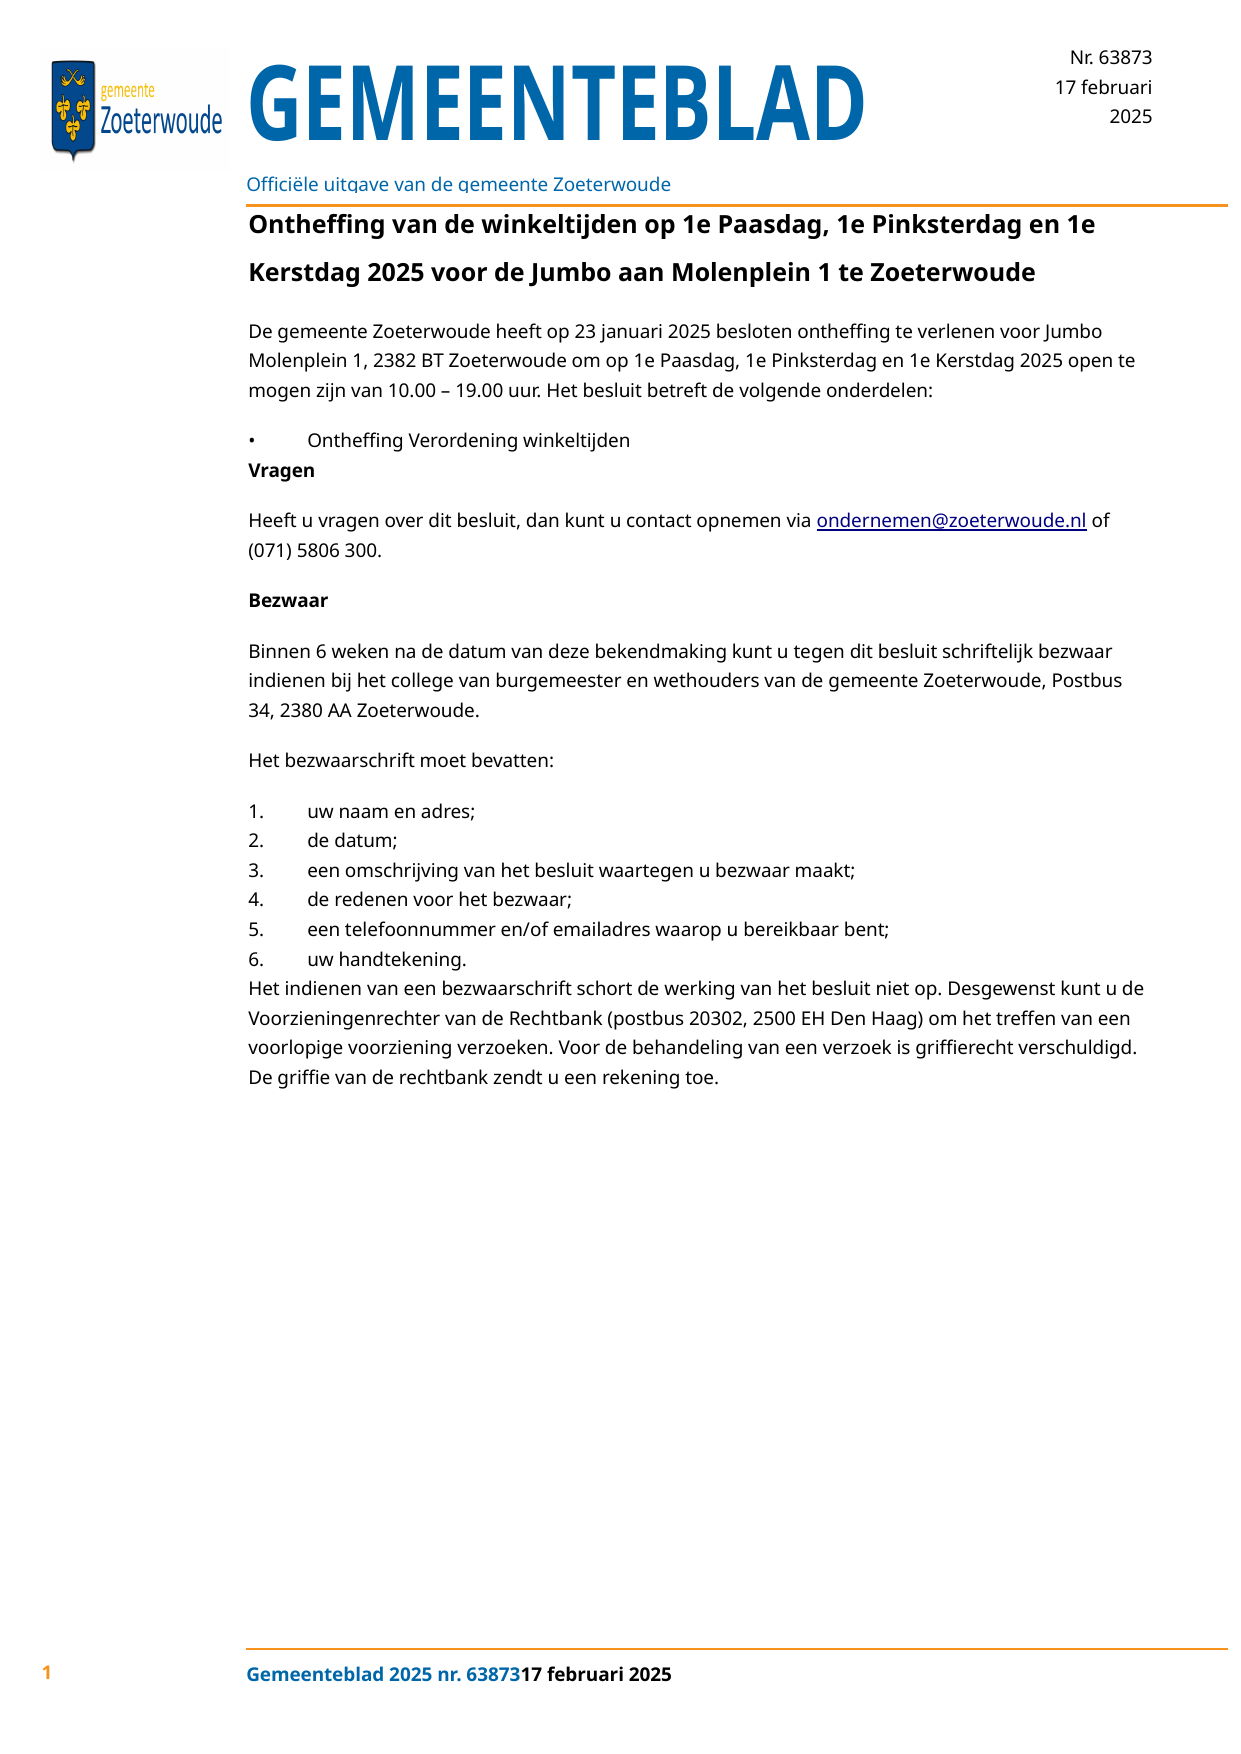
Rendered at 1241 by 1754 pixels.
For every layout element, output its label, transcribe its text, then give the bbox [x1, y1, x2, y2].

list uw handtekening. [248, 946, 1152, 972]
text Het bezwaarschrift moet bevatten: [248, 747, 1152, 773]
picture [41, 47, 231, 172]
text Ontheffing van de winkeltijden op 1e Paasdag, 1e Pinksterdag en 1e Kerstdag 2025 voor de Jumbo aan Molenplein 1 te Zoeterwoude [248, 207, 1152, 288]
text Heeft u vragen over dit besluit, dan kunt u contact opnemen via ondernemen@zoeterwoude.nl of (071) 5806 300. [248, 507, 1152, 563]
text Het indienen van een bezwaarschrift schort de werking van het besluit niet op. Desgewenst kunt u de Voorzieningenrechter van de Rechtbank (postbus 20302, 2500 EH Den Haag) om het treffen van een voorlopige voorziening verzoeken. Voor de behandeling van een verzoek is griffierecht verschuldigd. De griffie van de rechtbank zendt u een rekening toe. [248, 975, 1152, 1090]
text Bezwaar [248, 587, 1152, 613]
text Vragen [248, 457, 1152, 483]
list de datum; [248, 827, 1152, 853]
list uw naam en adres; [248, 798, 1152, 824]
text Binnen 6 weken na de datum van deze bekendmaking kunt u tegen dit besluit schriftelijk bezwaar indienen bij het college van burgemeester en wethouders van de gemeente Zoeterwoude, Postbus 34, 2380 AA Zoeterwoude. [248, 638, 1152, 723]
text De gemeente Zoeterwoude heeft op 23 januari 2025 besloten ontheffing te verlenen voor Jumbo Molenplein 1, 2382 BT Zoeterwoude om op 1e Paasdag, 1e Pinksterdag en 1e Kerstdag 2025 open te mogen zijn van 10.00 – 19.00 uur. Het besluit betreft de volgende onderdelen: [248, 318, 1152, 403]
list een telefoonnummer en/of emailadres waarop u bereikbaar bent; [248, 916, 1152, 942]
list de redenen voor het bezwaar; [248, 887, 1152, 912]
list een omschrijving van het besluit waartegen u bezwaar maakt; [248, 857, 1152, 883]
list Ontheffing Verordening winkeltijden [248, 427, 1152, 453]
